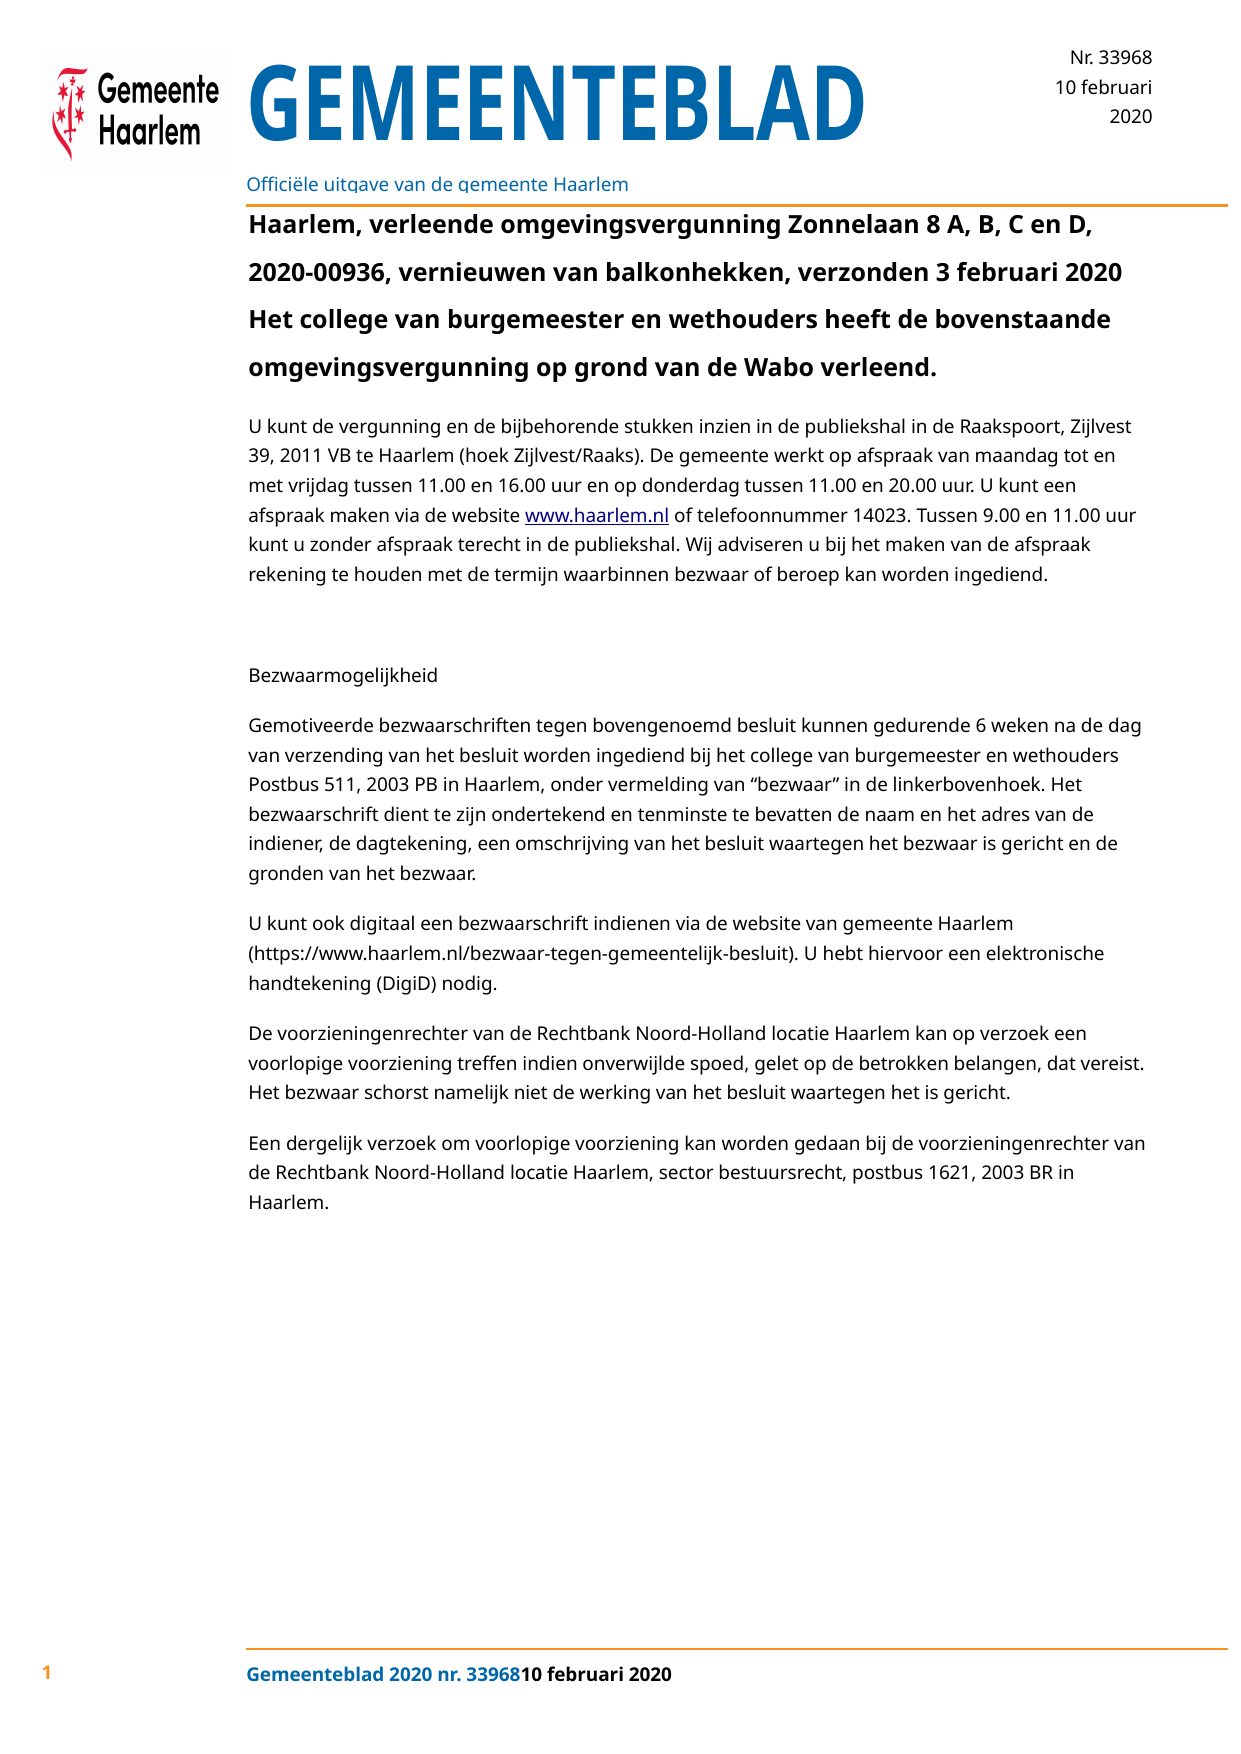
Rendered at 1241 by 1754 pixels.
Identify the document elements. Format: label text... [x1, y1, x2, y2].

text Bezwaarmogelijkheid [248, 662, 1152, 688]
text De voorzieningenrechter van de Rechtbank Noord-Holland locatie Haarlem kan op verzoek een voorlopige voorziening treffen indien onverwijlde spoed, gelet op de betrokken belangen, dat vereist. Het bezwaar schorst namelijk niet de werking van het besluit waartegen het is gericht. [248, 1020, 1152, 1105]
text U kunt ook digitaal een bezwaarschrift indienen via de website van gemeente Haarlem (https://www.haarlem.nl/bezwaar-tegen-gemeentelijk-besluit). U hebt hiervoor een elektronische handtekening (DigiD) nodig. [248, 911, 1152, 996]
picture [41, 47, 231, 172]
text Haarlem, verleende omgevingsvergunning Zonnelaan 8 A, B, C en D, 2020-00936, vernieuwen van balkonhekken, verzonden 3 februari 2020 Het college van burgemeester en wethouders heeft de bovenstaande omgevingsvergunning op grond van de Wabo verleend. [248, 207, 1152, 384]
text Gemotiveerde bezwaarschriften tegen bovengenoemd besluit kunnen gedurende 6 weken na de dag van verzending van het besluit worden ingediend bij het college van burgemeester en wethouders Postbus 511, 2003 PB in Haarlem, onder vermelding van “bezwaar” in de linkerbovenhoek. Het bezwaarschrift dient te zijn ondertekend en tenminste te bevatten de naam en het adres van de indiener, de dagtekening, een omschrijving van het besluit waartegen het bezwaar is gericht en de gronden van het bezwaar. [248, 712, 1152, 886]
text U kunt de vergunning en de bijbehorende stukken inzien in de publiekshal in de Raakspoort, Zijlvest 39, 2011 VB te Haarlem (hoek Zijlvest/Raaks). De gemeente werkt op afspraak van maandag tot en met vrijdag tussen 11.00 en 16.00 uur en op donderdag tussen 11.00 en 20.00 uur. U kunt een afspraak maken via de website www.haarlem.nl of telefoonnummer 14023. Tussen 9.00 en 11.00 uur kunt u zonder afspraak terecht in de publiekshal. Wij adviseren u bij het maken van de afspraak rekening te houden met de termijn waarbinnen bezwaar of beroep kan worden ingediend. [248, 413, 1152, 587]
text Een dergelijk verzoek om voorlopige voorziening kan worden gedaan bij de voorzieningenrechter van de Rechtbank Noord-Holland locatie Haarlem, sector bestuursrecht, postbus 1621, 2003 BR in Haarlem. [248, 1130, 1152, 1215]
